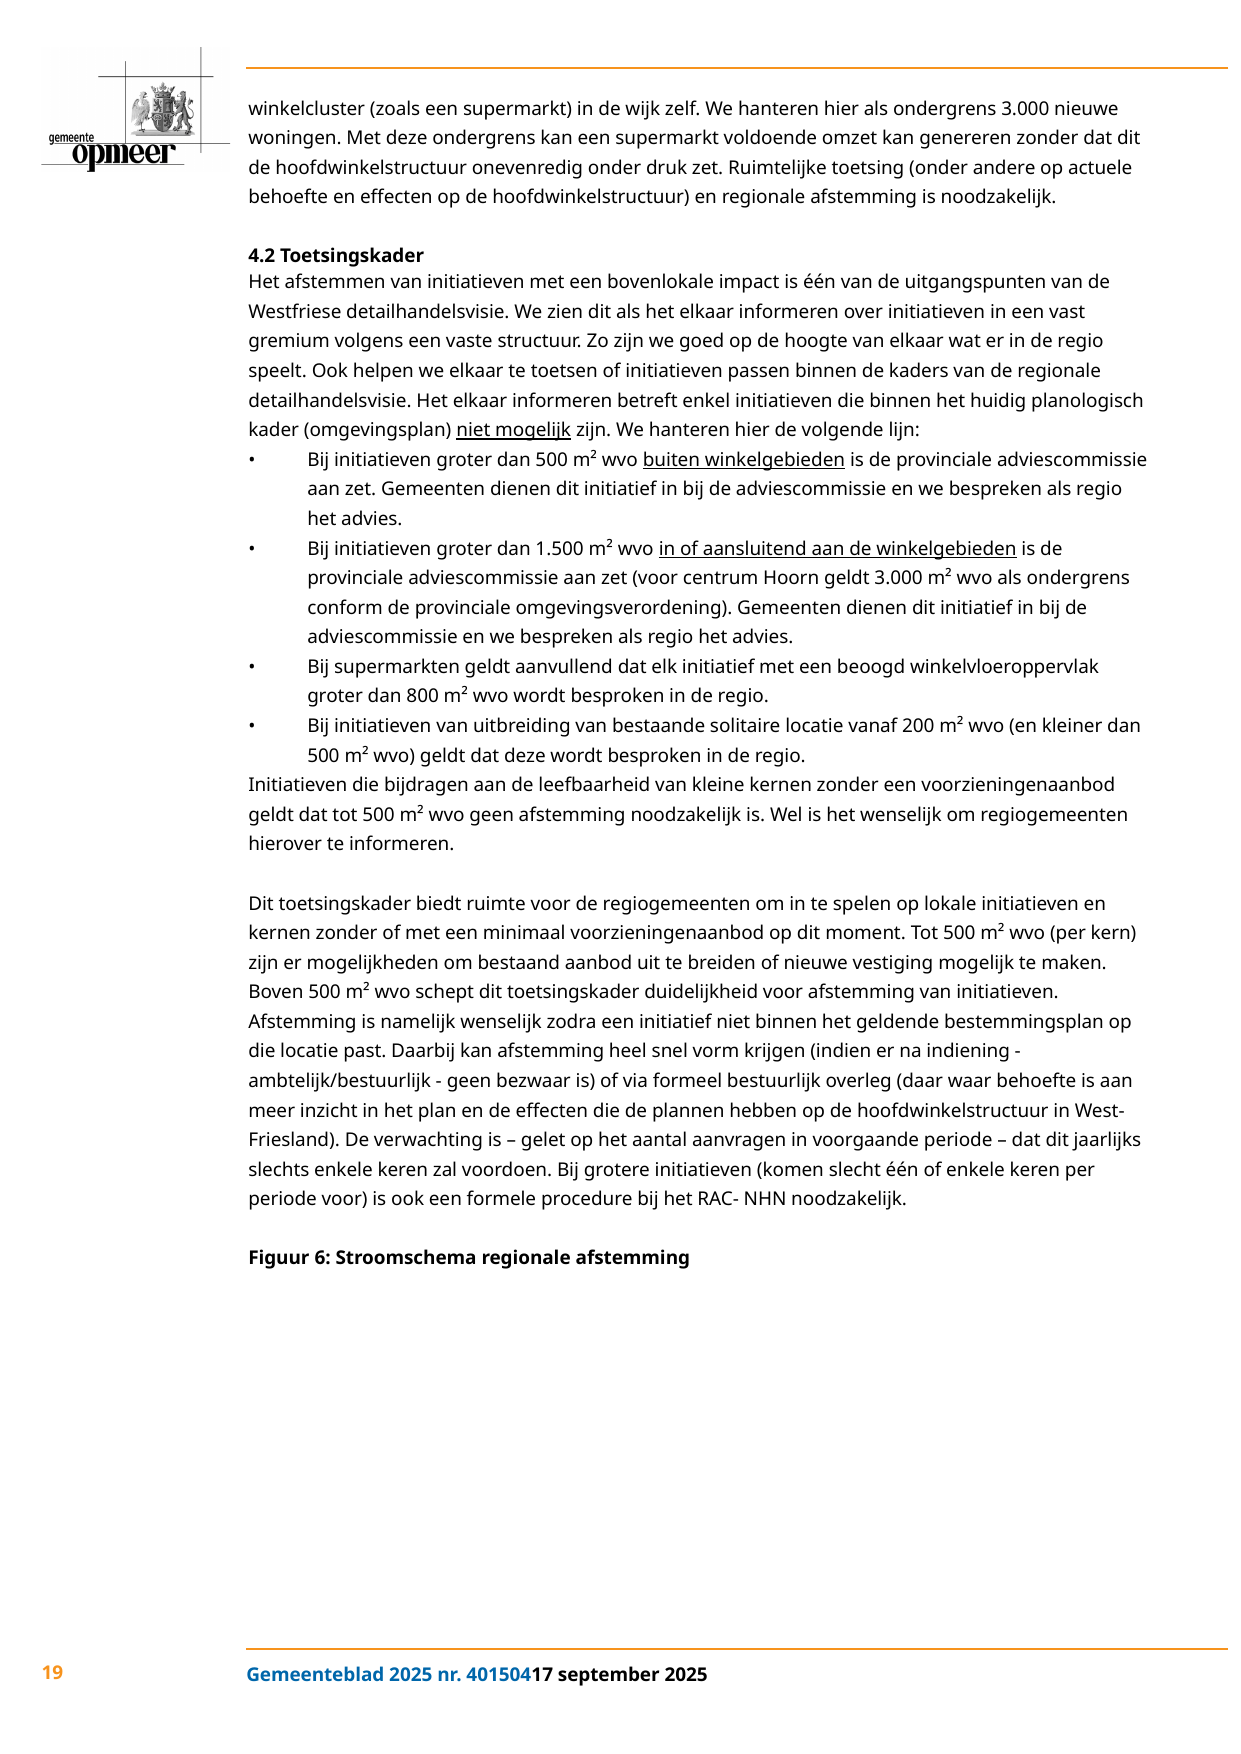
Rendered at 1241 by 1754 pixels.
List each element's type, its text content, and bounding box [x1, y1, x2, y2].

text Het afstemmen van initiatieven met een bovenlokale impact is één van de uitgangspunten van de Westfriese detailhandelsvisie. We zien dit als het elkaar informeren over initiatieven in een vast gremium volgens een vaste structuur. Zo zijn we goed op de hoogte van elkaar wat er in de regio speelt. Ook helpen we elkaar te toetsen of initiatieven passen binnen de kaders van de regionale detailhandelsvisie. Het elkaar informeren betreft enkel initiatieven die binnen het huidig planologisch kader (omgevingsplan) niet mogelijk zijn. We hanteren hier de volgende lijn: [248, 268, 1152, 442]
picture [41, 47, 231, 172]
text winkelcluster (zoals een supermarkt) in de wijk zelf. We hanteren hier als ondergrens 3.000 nieuwe woningen. Met deze ondergrens kan een supermarkt voldoende omzet kan genereren zonder dat dit de hoofdwinkelstructuur onevenredig onder druk zet. Ruimtelijke toetsing (onder andere op actuele behoefte en effecten op de hoofdwinkelstructuur) en regionale afstemming is noodzakelijk. [248, 95, 1152, 209]
text 4.2 Toetsingskader [248, 243, 1152, 268]
list Bij supermarkten geldt aanvullend dat elk initiatief met een beoogd winkelvloeroppervlak groter dan 800 m² wvo wordt besproken in de regio. [248, 653, 1152, 708]
list Bij initiatieven groter dan 1.500 m² wvo in of aansluitend aan de winkelgebieden is de provinciale adviescommissie aan zet (voor centrum Hoorn geldt 3.000 m² wvo als ondergrens conform de provinciale omgevingsverordening). Gemeenten dienen dit initiatief in bij de adviescommissie en we bespreken als regio het advies. [248, 535, 1152, 649]
list Bij initiatieven groter dan 500 m² wvo buiten winkelgebieden is de provinciale adviescommissie aan zet. Gemeenten dienen dit initiatief in bij de adviescommissie en we bespreken als regio het advies. [248, 446, 1152, 531]
text Figuur 6: Stroomschema regionale afstemming [248, 1244, 1152, 1270]
list Bij initiatieven van uitbreiding van bestaande solitaire locatie vanaf 200 m² wvo (en kleiner dan 500 m² wvo) geldt dat deze wordt besproken in de regio. [248, 712, 1152, 767]
text Initiatieven die bijdragen aan de leefbaarheid van kleine kernen zonder een voorzieningenaanbod geldt dat tot 500 m² wvo geen afstemming noodzakelijk is. Wel is het wenselijk om regiogemeenten hierover te informeren. [248, 771, 1152, 856]
table_header Dit toetsingskader biedt ruimte voor de regiogemeenten om in te spelen op lokale initiatieven en kernen zonder of met een minimaal voorzieningenaanbod op dit moment. Tot 500 m² wvo (per kern) zijn er mogelijkheden om bestaand aanbod uit te breiden of nieuwe vestiging mogelijk te maken. Boven 500 m² wvo schept dit toetsingskader duidelijkheid voor afstemming van initiatieven. Afstemming is namelijk wenselijk zodra een initiatief niet binnen het geldende bestemmingsplan op die locatie past. Daarbij kan afstemming heel snel vorm krijgen (indien er na indiening - ambtelijk/bestuurlijk - geen bezwaar is) of via formeel bestuurlijk overleg (daar waar behoefte is aan meer inzicht in het plan en de effecten die de plannen hebben op de hoofdwinkelstructuur in West-Friesland). De verwachting is – gelet op het aantal aanvragen in voorgaande periode – dat dit jaarlijks slechts enkele keren zal voordoen. Bij grotere initiatieven (komen slecht één of enkele keren per periode voor) is ook een formele procedure bij het RAC- NHN noodzakelijk. [248, 890, 1152, 1211]
